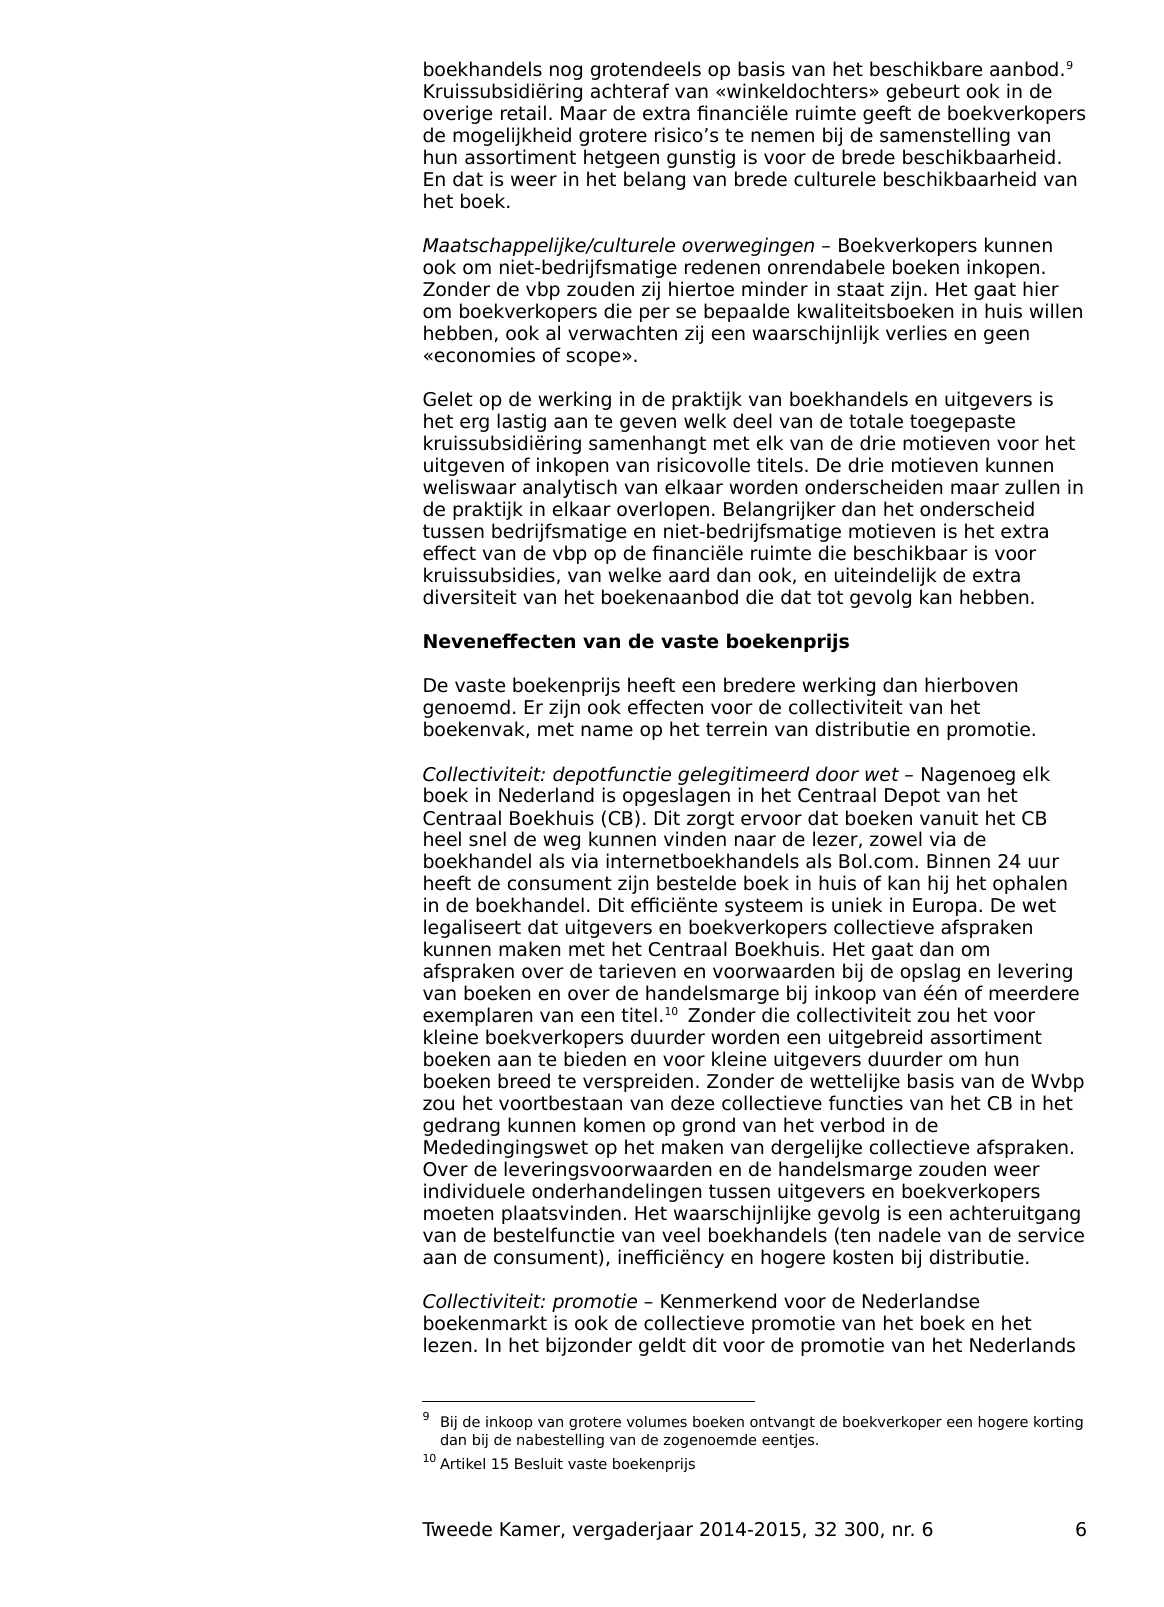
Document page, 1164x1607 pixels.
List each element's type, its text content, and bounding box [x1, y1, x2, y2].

text Collectiviteit: promotie – Kenmerkend voor de Nederlandse boekenmarkt is ook de collectieve promotie van het boek en het lezen. In het bijzonder geldt dit voor de promotie van het Nederlands [422, 1291, 1087, 1357]
text boekhandels nog grotendeels op basis van het beschikbare aanbod. Kruissubsidiëring achteraf van «winkeldochters» gebeurt ook in de overige retail. Maar de extra financiële ruimte geeft de boekverkopers de mogelijkheid grotere risico’s te nemen bij de samenstelling van hun assortiment hetgeen gunstig is voor de brede beschikbaarheid. En dat is weer in het belang van brede culturele beschikbaarheid van het boek. [422, 59, 1087, 213]
text Artikel 15 Besluit vaste boekenprijs [422, 1452, 1087, 1474]
text Maatschappelijke/culturele overwegingen – Boekverkopers kunnen ook om niet-bedrijfsmatige redenen onrendabele boeken inkopen. Zonder de vbp zouden zij hiertoe minder in staat zijn. Het gaat hier om boekverkopers die per se bepaalde kwaliteitsboeken in huis willen hebben, ook al verwachten zij een waarschijnlijk verlies en geen «economies of scope». [422, 235, 1087, 367]
subtitle Neveneffecten van de vaste boekenprijs [422, 631, 1087, 653]
text Gelet op de werking in de praktijk van boekhandels en uitgevers is het erg lastig aan te geven welk deel van de totale toegepaste kruissubsidiëring samenhangt met elk van de drie motieven voor het uitgeven of inkopen van risicovolle titels. De drie motieven kunnen weliswaar analytisch van elkaar worden onderscheiden maar zullen in de praktijk in elkaar overlopen. Belangrijker dan het onderscheid tussen bedrijfsmatige en niet-bedrijfsmatige motieven is het extra effect van de vbp op de financiële ruimte die beschikbaar is voor kruissubsidies, van welke aard dan ook, en uiteindelijk de extra diversiteit van het boekenaanbod die dat tot gevolg kan hebben. [422, 389, 1087, 609]
text Collectiviteit: depotfunctie gelegitimeerd door wet – Nagenoeg elk boek in Nederland is opgeslagen in het Centraal Depot van het Centraal Boekhuis (CB). Dit zorgt ervoor dat boeken vanuit het CB heel snel de weg kunnen vinden naar de lezer, zowel via de boekhandel als via internetboekhandels als Bol.com. Binnen 24 uur heeft de consument zijn bestelde boek in huis of kan hij het ophalen in de boekhandel. Dit efficiënte systeem is uniek in Europa. De wet legaliseert dat uitgevers en boekverkopers collectieve afspraken kunnen maken met het Centraal Boekhuis. Het gaat dan om afspraken over de tarieven en voorwaarden bij de opslag en levering van boeken en over de handelsmarge bij inkoop van één of meerdere exemplaren van een titel. Zonder die collectiviteit zou het voor kleine boekverkopers duurder worden een uitgebreid assortiment boeken aan te bieden en voor kleine uitgevers duurder om hun boeken breed te verspreiden. Zonder de wettelijke basis van de Wvbp zou het voortbestaan van deze collectieve functies van het CB in het gedrang kunnen komen op grond van het verbod in de Mededingingswet op het maken van dergelijke collectieve afspraken. Over de leveringsvoorwaarden en de handelsmarge zouden weer individuele onderhandelingen tussen uitgevers en boekverkopers moeten plaatsvinden. Het waarschijnlijke gevolg is een achteruitgang van de bestelfunctie van veel boekhandels (ten nadele van de service aan de consument), inefficiëncy en hogere kosten bij distributie. [422, 763, 1087, 1269]
text Bij de inkoop van grotere volumes boeken ontvangt de boekverkoper een hogere korting dan bij de nabestelling van de zogenoemde eentjes. [422, 1410, 1087, 1449]
text De vaste boekenprijs heeft een bredere werking dan hierboven genoemd. Er zijn ook effecten voor de collectiviteit van het boekenvak, met name op het terrein van distributie en promotie. [422, 675, 1087, 741]
